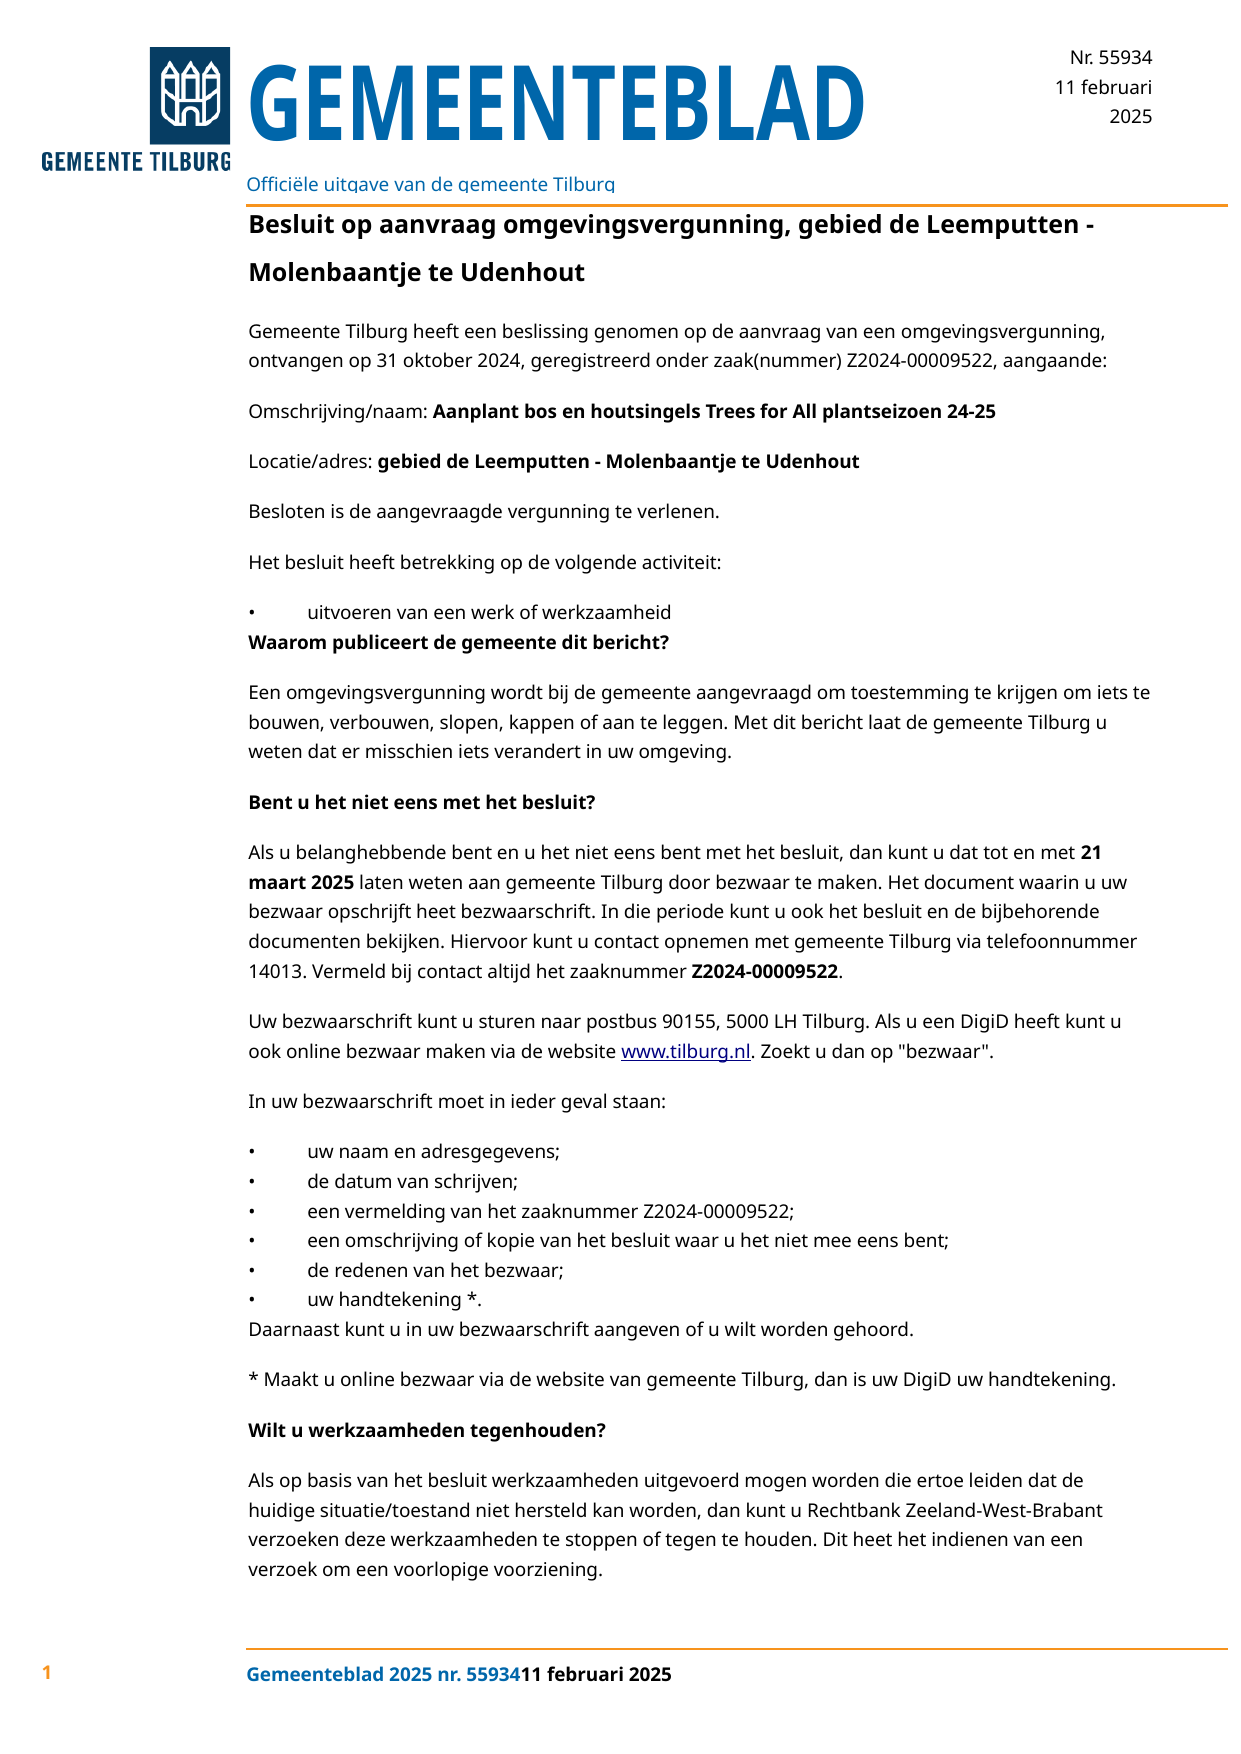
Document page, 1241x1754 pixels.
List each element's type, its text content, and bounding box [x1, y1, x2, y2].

text Bent u het niet eens met het besluit? [248, 789, 1152, 815]
text Besloten is de aangevraagde vergunning te verlenen. [248, 499, 1152, 524]
text In uw bezwaarschrift moet in ieder geval staan: [248, 1088, 1152, 1114]
list de datum van schrijven; [248, 1168, 1152, 1194]
list uw naam en adresgegevens; [248, 1139, 1152, 1164]
text * Maakt u online bezwaar via de website van gemeente Tilburg, dan is uw DigiD uw handtekening. [248, 1367, 1152, 1392]
picture [41, 47, 231, 172]
text Als u belanghebbende bent en u het niet eens bent met het besluit, dan kunt u dat tot en met 21 maart 2025 laten weten aan gemeente Tilburg door bezwaar te maken. Het document waarin u uw bezwaar opschrijft heet bezwaarschrift. In die periode kunt u ook het besluit en de bijbehorende documenten bekijken. Hiervoor kunt u contact opnemen met gemeente Tilburg via telefoonnummer 14013. Vermeld bij contact altijd het zaaknummer Z2024-00009522. [248, 839, 1152, 984]
text Wilt u werkzaamheden tegenhouden? [248, 1417, 1152, 1443]
list uw handtekening *. [248, 1287, 1152, 1312]
text Omschrijving/naam: Aanplant bos en houtsingels Trees for All plantseizoen 24-25 [248, 398, 1152, 424]
list de redenen van het bezwaar; [248, 1257, 1152, 1283]
list een omschrijving of kopie van het besluit waar u het niet mee eens bent; [248, 1227, 1152, 1253]
text Besluit op aanvraag omgevingsvergunning, gebied de Leemputten - Molenbaantje te Udenhout [248, 207, 1152, 288]
text Een omgevingsvergunning wordt bij de gemeente aangevraagd om toestemming te krijgen om iets te bouwen, verbouwen, slopen, kappen of aan te leggen. Met dit bericht laat de gemeente Tilburg u weten dat er misschien iets verandert in uw omgeving. [248, 679, 1152, 764]
text Gemeente Tilburg heeft een beslissing genomen op de aanvraag van een omgevingsvergunning, ontvangen op 31 oktober 2024, geregistreerd onder zaak(nummer) Z2024-00009522, aangaande: [248, 318, 1152, 373]
text Als op basis van het besluit werkzaamheden uitgevoerd mogen worden die ertoe leiden dat de huidige situatie/toestand niet hersteld kan worden, dan kunt u Rechtbank Zeeland-West-Brabant verzoeken deze werkzaamheden te stoppen of tegen te houden. Dit heet het indienen van een verzoek om een voorlopige voorziening. [248, 1467, 1152, 1582]
list uitvoeren van een werk of werkzaamheid [248, 599, 1152, 625]
text Daarnaast kunt u in uw bezwaarschrift aangeven of u wilt worden gehoord. [248, 1316, 1152, 1342]
text Uw bezwaarschrift kunt u sturen naar postbus 90155, 5000 LH Tilburg. Als u een DigiD heeft kunt u ook online bezwaar maken via de website www.tilburg.nl. Zoekt u dan op "bezwaar". [248, 1008, 1152, 1064]
list een vermelding van het zaaknummer Z2024-00009522; [248, 1198, 1152, 1224]
text Locatie/adres: gebied de Leemputten - Molenbaantje te Udenhout [248, 448, 1152, 474]
text Het besluit heeft betrekking op de volgende activiteit: [248, 549, 1152, 575]
text Waarom publiceert de gemeente dit bericht? [248, 629, 1152, 655]
